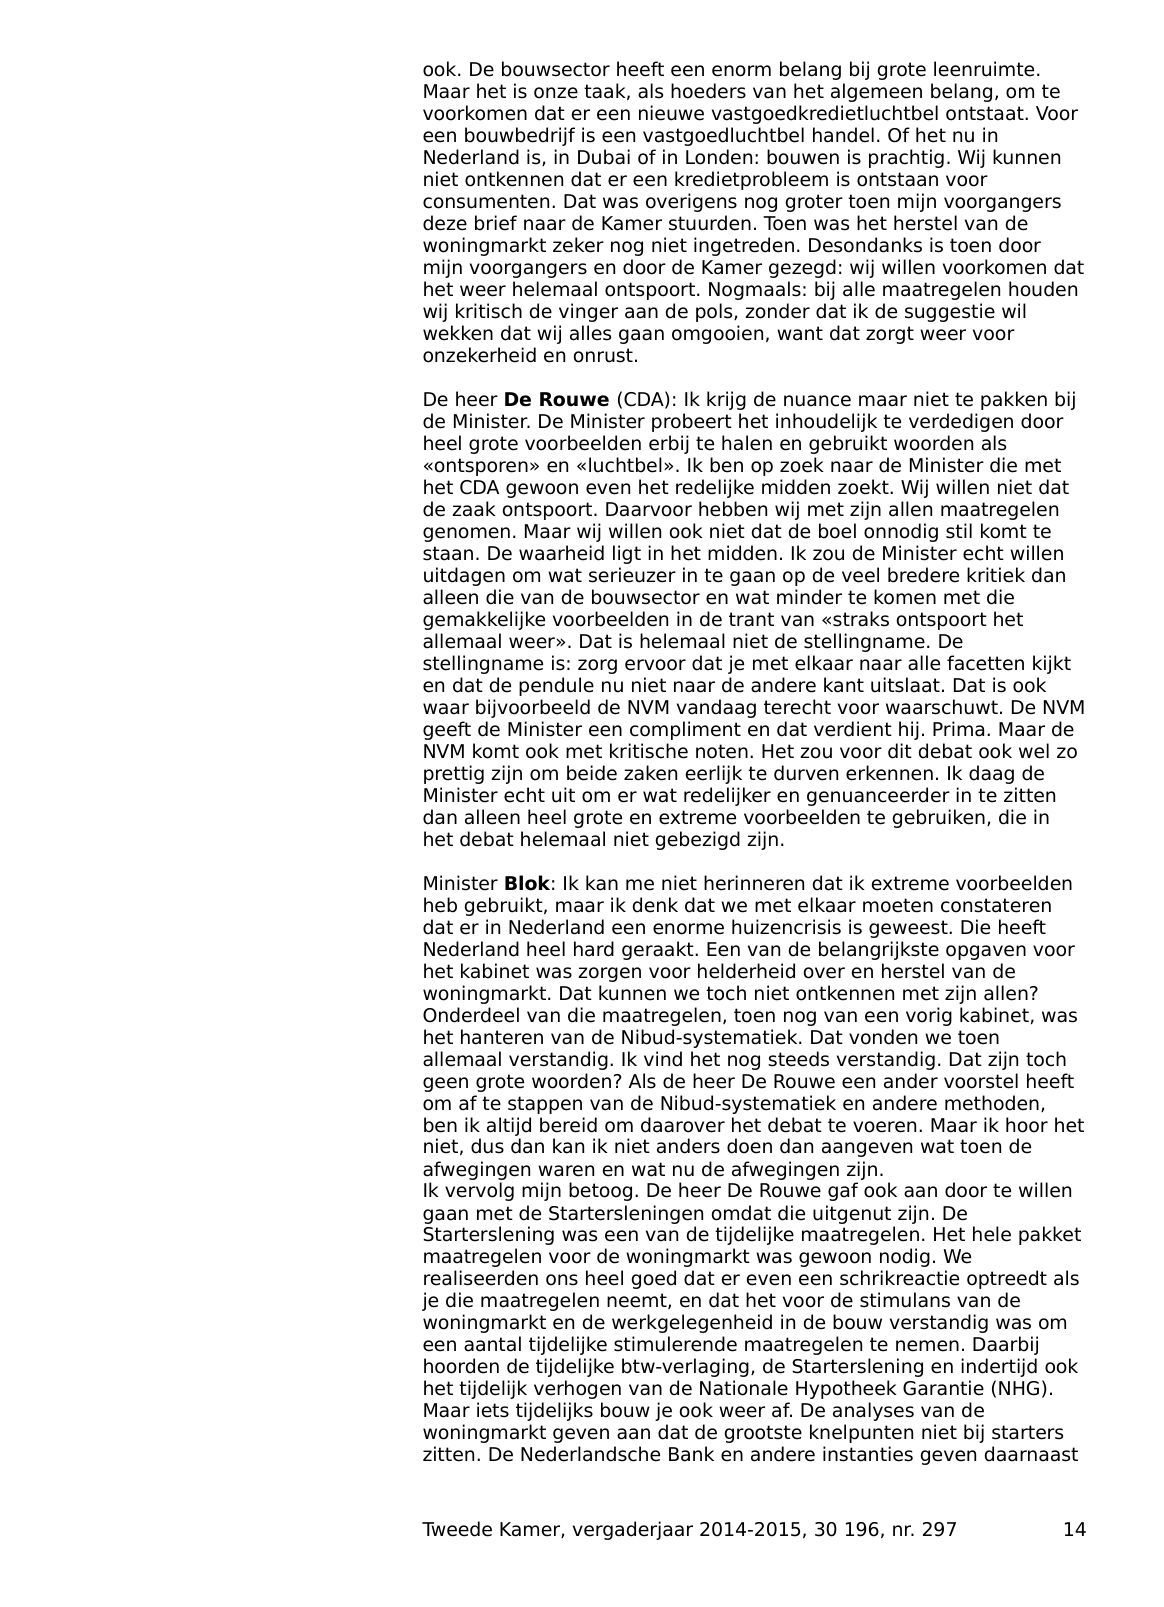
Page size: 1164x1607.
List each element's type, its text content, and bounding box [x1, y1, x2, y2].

text De heer De Rouwe (CDA): Ik krijg de nuance maar niet te pakken bij de Minister. De Minister probeert het inhoudelijk te verdedigen door heel grote voorbeelden erbij te halen en gebruikt woorden als «ontsporen» en «luchtbel». Ik ben op zoek naar de Minister die met het CDA gewoon even het redelijke midden zoekt. Wij willen niet dat de zaak ontspoort. Daarvoor hebben wij met zijn allen maatregelen genomen. Maar wij willen ook niet dat de boel onnodig stil komt te staan. De waarheid ligt in het midden. Ik zou de Minister echt willen uitdagen om wat serieuzer in te gaan op de veel bredere kritiek dan alleen die van de bouwsector en wat minder te komen met die gemakkelijke voorbeelden in de trant van «straks ontspoort het allemaal weer». Dat is helemaal niet de stellingname. De stellingname is: zorg ervoor dat je met elkaar naar alle facetten kijkt en dat de pendule nu niet naar de andere kant uitslaat. Dat is ook waar bijvoorbeeld de NVM vandaag terecht voor waarschuwt. De NVM geeft de Minister een compliment en dat verdient hij. Prima. Maar de NVM komt ook met kritische noten. Het zou voor dit debat ook wel zo prettig zijn om beide zaken eerlijk te durven erkennen. Ik daag de Minister echt uit om er wat redelijker en genuanceerder in te zitten dan alleen heel grote en extreme voorbeelden te gebruiken, die in het debat helemaal niet gebezigd zijn. [422, 389, 1087, 851]
text Minister Blok: Ik kan me niet herinneren dat ik extreme voorbeelden heb gebruikt, maar ik denk dat we met elkaar moeten constateren dat er in Nederland een enorme huizencrisis is geweest. Die heeft Nederland heel hard geraakt. Een van de belangrijkste opgaven voor het kabinet was zorgen voor helderheid over en herstel van de woningmarkt. Dat kunnen we toch niet ontkennen met zijn allen? Onderdeel van die maatregelen, toen nog van een vorig kabinet, was het hanteren van de Nibud-systematiek. Dat vonden we toen allemaal verstandig. Ik vind het nog steeds verstandig. Dat zijn toch geen grote woorden? Als de heer De Rouwe een ander voorstel heeft om af te stappen van de Nibud-systematiek en andere methoden, ben ik altijd bereid om daarover het debat te voeren. Maar ik hoor het niet, dus dan kan ik niet anders doen dan aangeven wat toen de afwegingen waren en wat nu de afwegingen zijn. [422, 873, 1087, 1180]
text ook. De bouwsector heeft een enorm belang bij grote leenruimte. Maar het is onze taak, als hoeders van het algemeen belang, om te voorkomen dat er een nieuwe vastgoedkredietluchtbel ontstaat. Voor een bouwbedrijf is een vastgoedluchtbel handel. Of het nu in Nederland is, in Dubai of in Londen: bouwen is prachtig. Wij kunnen niet ontkennen dat er een kredietprobleem is ontstaan voor consumenten. Dat was overigens nog groter toen mijn voorgangers deze brief naar de Kamer stuurden. Toen was het herstel van de woningmarkt zeker nog niet ingetreden. Desondanks is toen door mijn voorgangers en door de Kamer gezegd: wij willen voorkomen dat het weer helemaal ontspoort. Nogmaals: bij alle maatregelen houden wij kritisch de vinger aan de pols, zonder dat ik de suggestie wil wekken dat wij alles gaan omgooien, want dat zorgt weer voor onzekerheid en onrust. [422, 59, 1087, 367]
text Ik vervolg mijn betoog. De heer De Rouwe gaf ook aan door te willen gaan met de Startersleningen omdat die uitgenut zijn. De Starterslening was een van de tijdelijke maatregelen. Het hele pakket maatregelen voor de woningmarkt was gewoon nodig. We realiseerden ons heel goed dat er even een schrikreactie optreedt als je die maatregelen neemt, en dat het voor de stimulans van de woningmarkt en de werkgelegenheid in de bouw verstandig was om een aantal tijdelijke stimulerende maatregelen te nemen. Daarbij hoorden de tijdelijke btw-verlaging, de Starterslening en indertijd ook het tijdelijk verhogen van de Nationale Hypotheek Garantie (NHG). Maar iets tijdelijks bouw je ook weer af. De analyses van de woningmarkt geven aan dat de grootste knelpunten niet bij starters zitten. De Nederlandsche Bank en andere instanties geven daarnaast [422, 1180, 1087, 1466]
